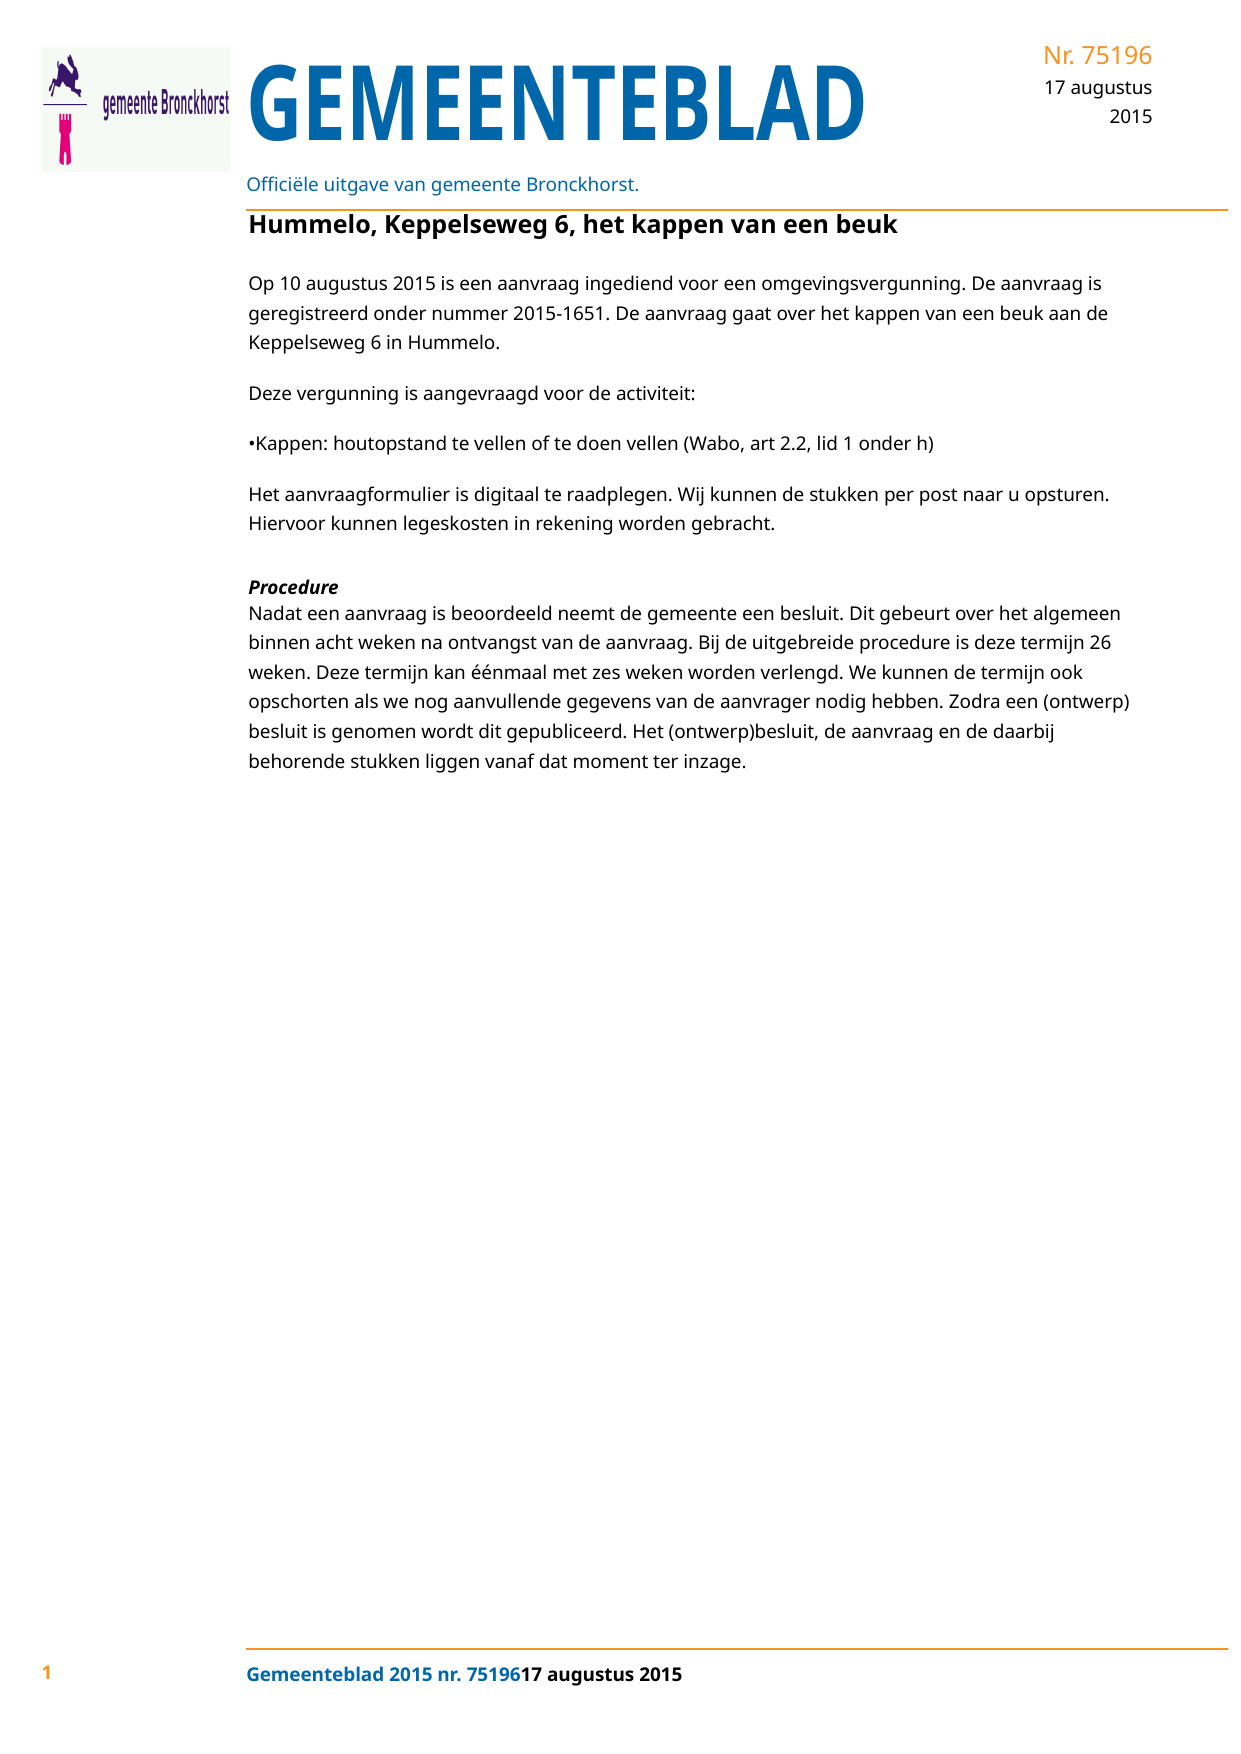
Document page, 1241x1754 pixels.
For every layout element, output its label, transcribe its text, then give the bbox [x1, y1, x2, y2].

text •Kappen: houtopstand te vellen of te doen vellen (Wabo, art 2.2, lid 1 onder h) [248, 430, 1152, 456]
text Het aanvraagformulier is digitaal te raadplegen. Wij kunnen de stukken per post naar u opsturen. Hiervoor kunnen legeskosten in rekening worden gebracht. [248, 481, 1152, 536]
text Hummelo, Keppelseweg 6, het kappen van een beuk [248, 211, 1152, 241]
picture [41, 47, 231, 172]
text Op 10 augustus 2015 is een aanvraag ingediend voor een omgevingsvergunning. De aanvraag is geregistreerd onder nummer 2015-1651. De aanvraag gaat over het kappen van een beuk aan de Keppelseweg 6 in Hummelo. [248, 270, 1152, 355]
text Nadat een aanvraag is beoordeeld neemt de gemeente een besluit. Dit gebeurt over het algemeen binnen acht weken na ontvangst van de aanvraag. Bij de uitgebreide procedure is deze termijn 26 weken. Deze termijn kan éénmaal met zes weken worden verlengd. We kunnen de termijn ook opschorten als we nog aanvullende gegevens van de aanvrager nodig hebben. Zodra een (ontwerp) besluit is genomen wordt dit gepubliceerd. Het (ontwerp)besluit, de aanvraag en de daarbij behorende stukken liggen vanaf dat moment ter inzage. [248, 600, 1152, 774]
text Deze vergunning is aangevraagd voor de activiteit: [248, 380, 1152, 406]
text Procedure [248, 574, 1152, 600]
